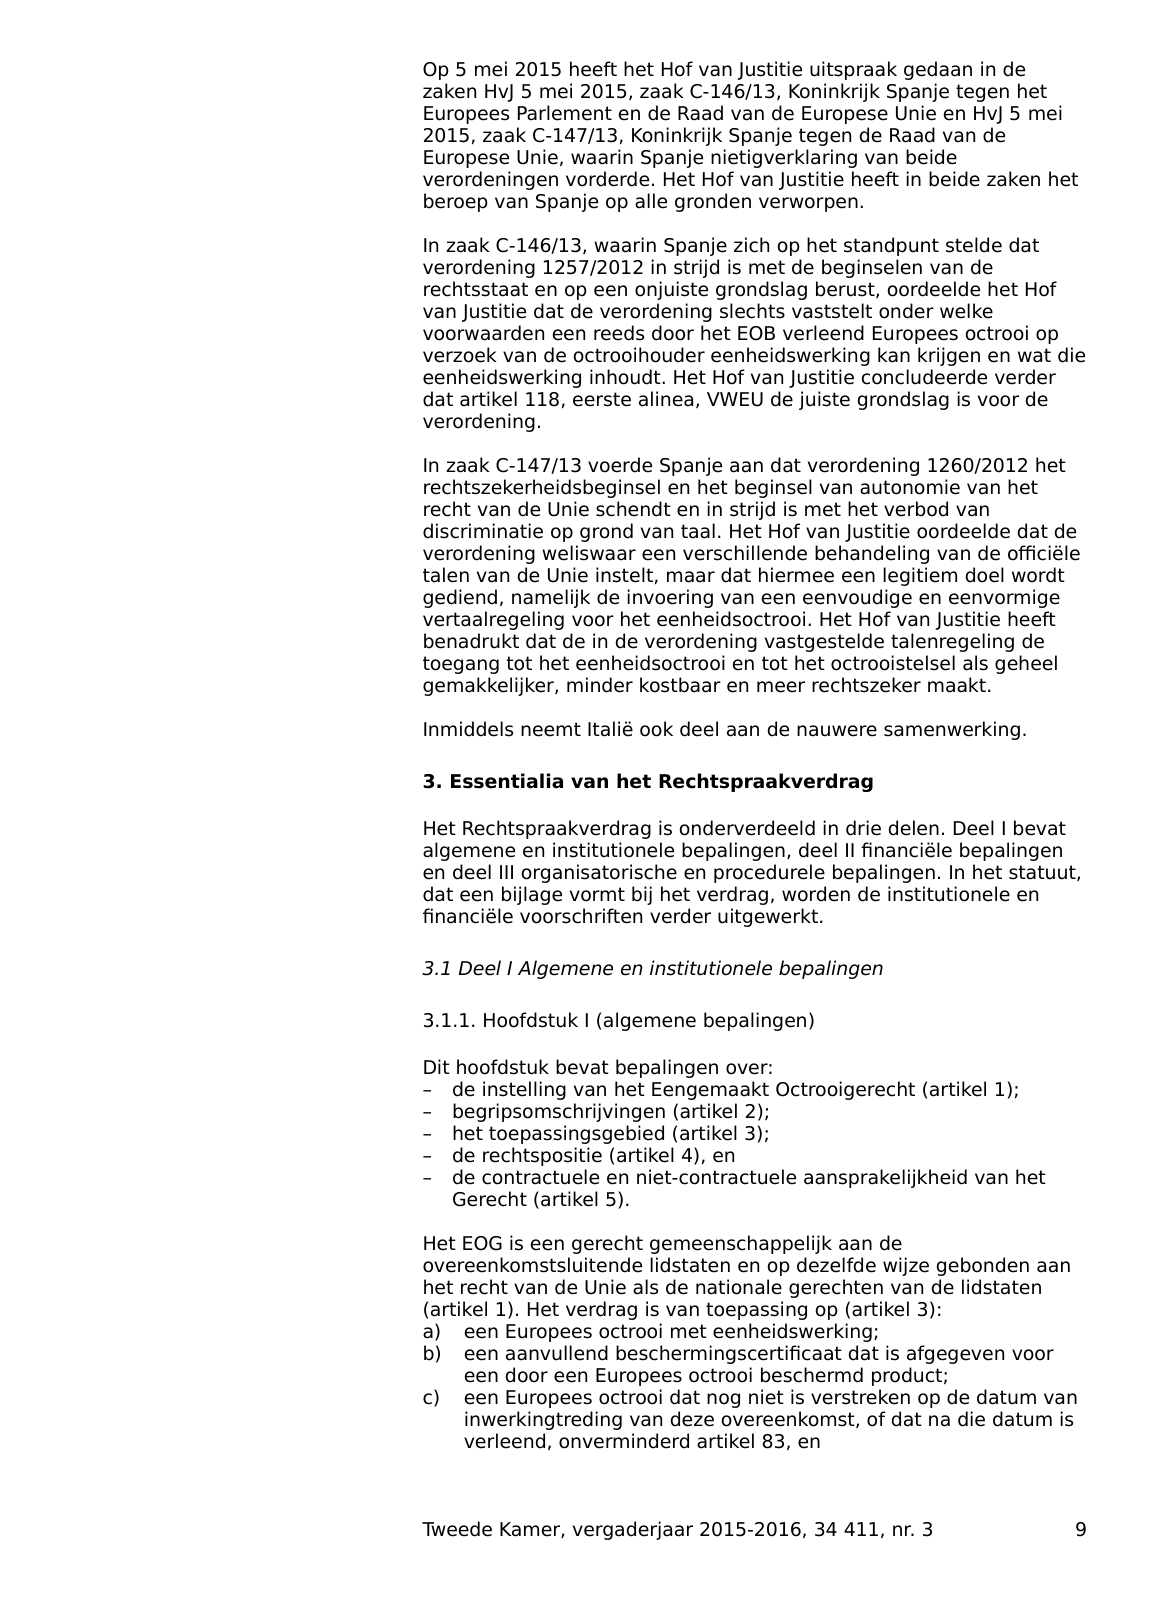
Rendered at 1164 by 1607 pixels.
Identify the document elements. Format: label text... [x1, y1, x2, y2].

text a) een Europees octrooi met eenheidswerking; [422, 1321, 1087, 1343]
subtitle 3.1.1. Hoofdstuk I (algemene bepalingen) [422, 1010, 1087, 1032]
subtitle 3.1 Deel I Algemene en institutionele bepalingen [422, 958, 1087, 980]
subtitle 3. Essentialia van het Rechtspraakverdrag [422, 771, 1087, 793]
text – de rechtspositie (artikel 4), en [422, 1145, 1087, 1167]
text b) een aanvullend beschermingscertificaat dat is afgegeven voor een door een Europees octrooi beschermd product; [422, 1343, 1087, 1387]
text – de instelling van het Eengemaakt Octrooigerecht (artikel 1); [422, 1079, 1087, 1101]
text Het EOG is een gerecht gemeenschappelijk aan de overeenkomstsluitende lidstaten en op dezelfde wijze gebonden aan het recht van de Unie als de nationale gerechten van de lidstaten (artikel 1). Het verdrag is van toepassing op (artikel 3): [422, 1233, 1087, 1321]
text c) een Europees octrooi dat nog niet is verstreken op de datum van inwerkingtreding van deze overeenkomst, of dat na die datum is verleend, onverminderd artikel 83, en [422, 1387, 1087, 1453]
text – begripsomschrijvingen (artikel 2); [422, 1101, 1087, 1123]
text Op 5 mei 2015 heeft het Hof van Justitie uitspraak gedaan in de zaken HvJ 5 mei 2015, zaak C-146/13, Koninkrijk Spanje tegen het Europees Parlement en de Raad van de Europese Unie en HvJ 5 mei 2015, zaak C-147/13, Koninkrijk Spanje tegen de Raad van de Europese Unie, waarin Spanje nietigverklaring van beide verordeningen vorderde. Het Hof van Justitie heeft in beide zaken het beroep van Spanje op alle gronden verworpen. [422, 59, 1087, 213]
text – het toepassingsgebied (artikel 3); [422, 1123, 1087, 1145]
text In zaak C-146/13, waarin Spanje zich op het standpunt stelde dat verordening 1257/2012 in strijd is met de beginselen van de rechtsstaat en op een onjuiste grondslag berust, oordeelde het Hof van Justitie dat de verordening slechts vaststelt onder welke voorwaarden een reeds door het EOB verleend Europees octrooi op verzoek van de octrooihouder eenheidswerking kan krijgen en wat die eenheidswerking inhoudt. Het Hof van Justitie concludeerde verder dat artikel 118, eerste alinea, VWEU de juiste grondslag is voor de verordening. [422, 235, 1087, 433]
text – de contractuele en niet-contractuele aansprakelijkheid van het Gerecht (artikel 5). [422, 1167, 1087, 1211]
text In zaak C-147/13 voerde Spanje aan dat verordening 1260/2012 het rechtszekerheidsbeginsel en het beginsel van autonomie van het recht van de Unie schendt en in strijd is met het verbod van discriminatie op grond van taal. Het Hof van Justitie oordeelde dat de verordening weliswaar een verschillende behandeling van de officiële talen van de Unie instelt, maar dat hiermee een legitiem doel wordt gediend, namelijk de invoering van een eenvoudige en eenvormige vertaalregeling voor het eenheidsoctrooi. Het Hof van Justitie heeft benadrukt dat de in de verordening vastgestelde talenregeling de toegang tot het eenheidsoctrooi en tot het octrooistelsel als geheel gemakkelijker, minder kostbaar en meer rechtszeker maakt. [422, 455, 1087, 697]
text Het Rechtspraakverdrag is onderverdeeld in drie delen. Deel I bevat algemene en institutionele bepalingen, deel II financiële bepalingen en deel III organisatorische en procedurele bepalingen. In het statuut, dat een bijlage vormt bij het verdrag, worden de institutionele en financiële voorschriften verder uitgewerkt. [422, 818, 1087, 928]
text Dit hoofdstuk bevat bepalingen over: [422, 1057, 1087, 1079]
text Inmiddels neemt Italië ook deel aan de nauwere samenwerking. [422, 719, 1087, 741]
